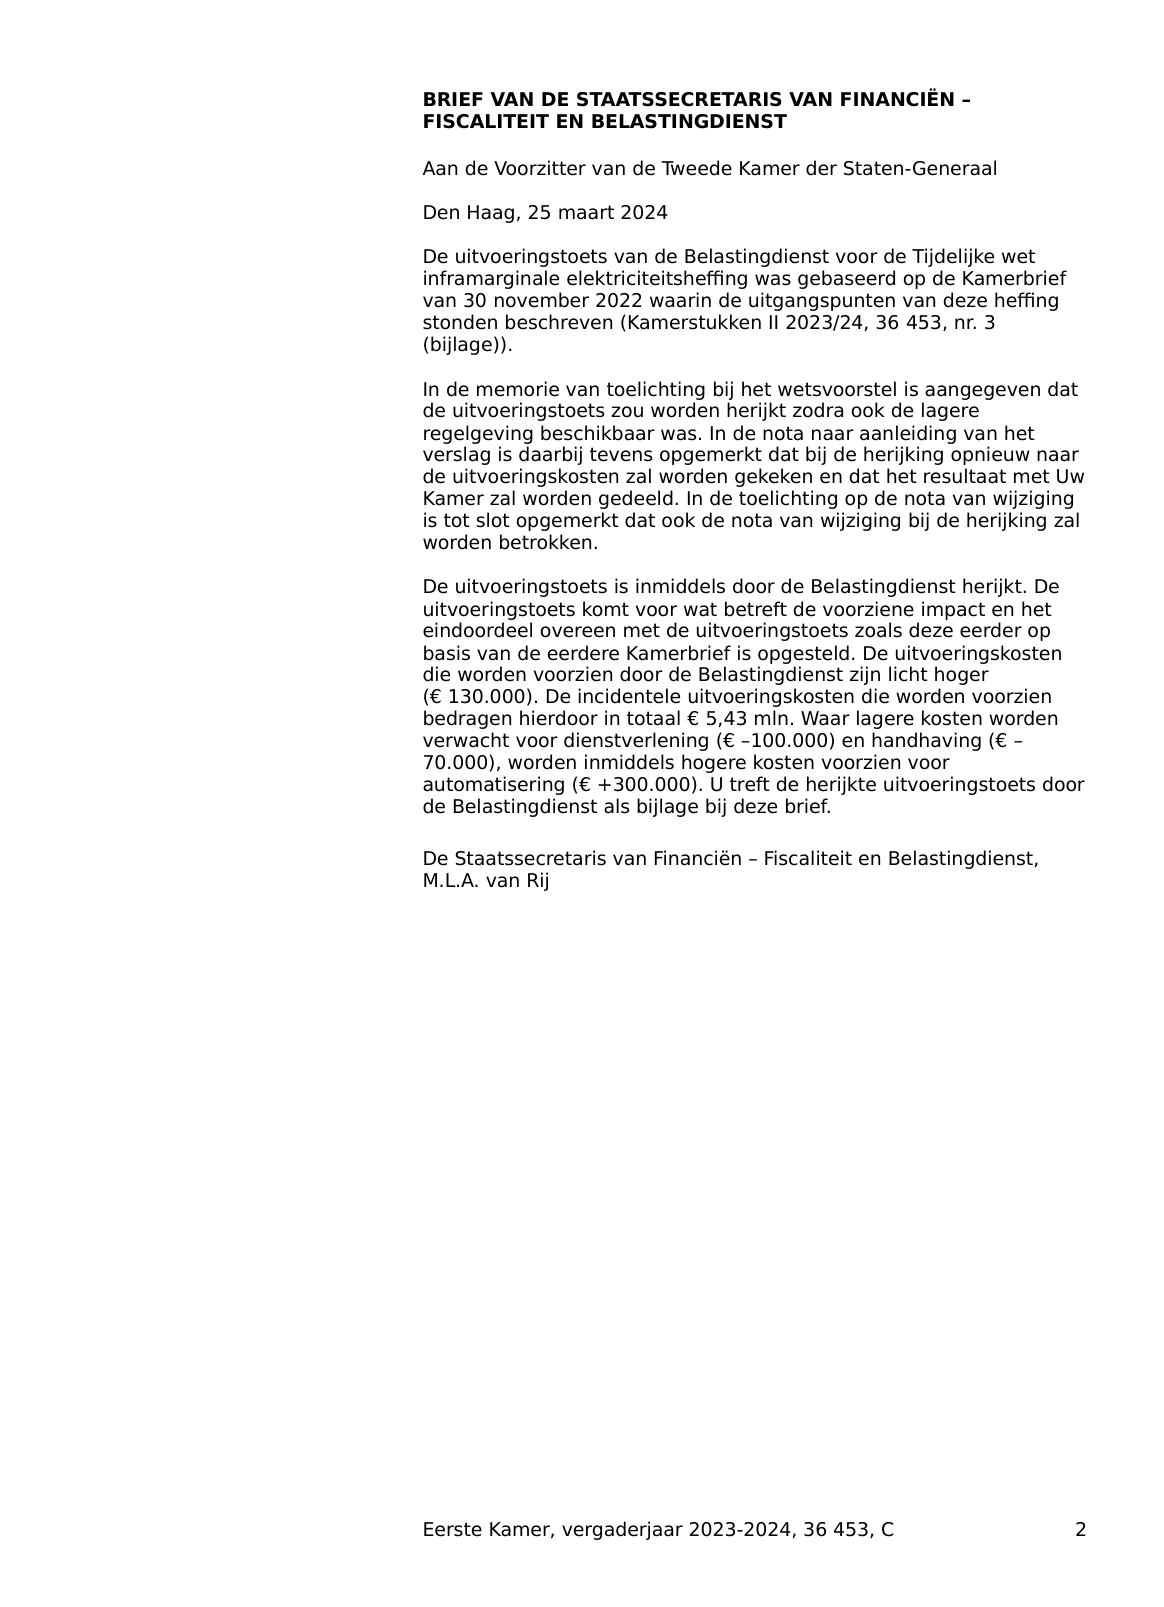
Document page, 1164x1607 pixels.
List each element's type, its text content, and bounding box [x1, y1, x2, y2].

text De Staatssecretaris van Financiën – Fiscaliteit en Belastingdienst, M.L.A. van Rij [422, 848, 1087, 892]
text De uitvoeringstoets is inmiddels door de Belastingdienst herijkt. De uitvoeringstoets komt voor wat betreft de voorziene impact en het eindoordeel overeen met de uitvoeringstoets zoals deze eerder op basis van de eerdere Kamerbrief is opgesteld. De uitvoeringskosten die worden voorzien door de Belastingdienst zijn licht hoger (€ 130.000). De incidentele uitvoeringskosten die worden voorzien bedragen hierdoor in totaal € 5,43 mln. Waar lagere kosten worden verwacht voor dienstverlening (€ –100.000) en handhaving (€ –70.000), worden inmiddels hogere kosten voorzien voor automatisering (€ +300.000). U treft de herijkte uitvoeringstoets door de Belastingdienst als bijlage bij deze brief. [422, 576, 1087, 818]
subtitle BRIEF VAN DE STAATSSECRETARIS VAN FINANCIËN – FISCALITEIT EN BELASTINGDIENST [422, 89, 1087, 133]
text Den Haag, 25 maart 2024 [422, 202, 1087, 224]
text Aan de Voorzitter van de Tweede Kamer der Staten-Generaal [422, 158, 1087, 180]
text In de memorie van toelichting bij het wetsvoorstel is aangegeven dat de uitvoeringstoets zou worden herijkt zodra ook de lagere regelgeving beschikbaar was. In de nota naar aanleiding van het verslag is daarbij tevens opgemerkt dat bij de herijking opnieuw naar de uitvoeringskosten zal worden gekeken en dat het resultaat met Uw Kamer zal worden gedeeld. In de toelichting op de nota van wijziging is tot slot opgemerkt dat ook de nota van wijziging bij de herijking zal worden betrokken. [422, 378, 1087, 554]
text De uitvoeringstoets van de Belastingdienst voor de Tijdelijke wet inframarginale elektriciteitsheffing was gebaseerd op de Kamerbrief van 30 november 2022 waarin de uitgangspunten van deze heffing stonden beschreven (Kamerstukken II 2023/24, 36 453, nr. 3 (bijlage)). [422, 246, 1087, 356]
